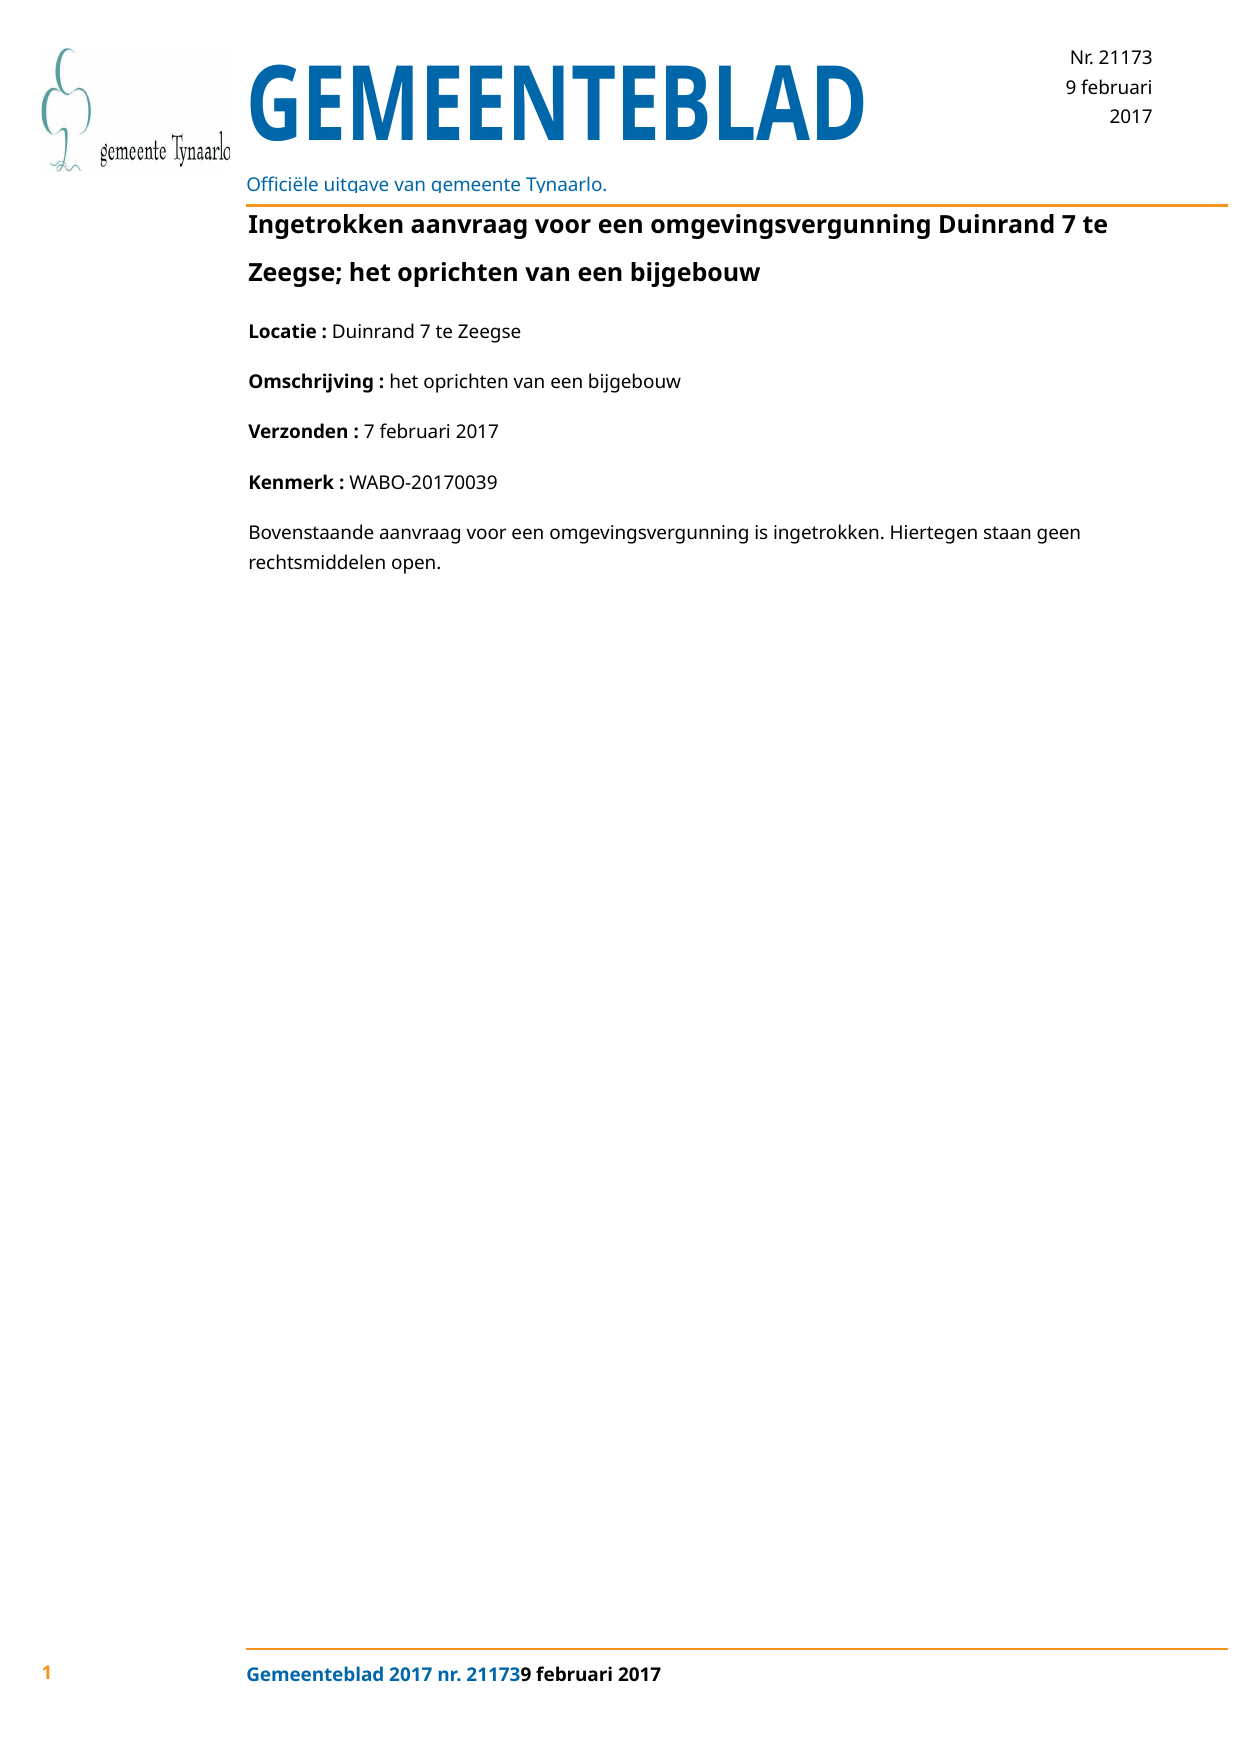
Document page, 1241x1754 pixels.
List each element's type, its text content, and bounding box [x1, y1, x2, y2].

text Kenmerk : WABO-20170039 [248, 469, 1152, 495]
text Bovenstaande aanvraag voor een omgevingsvergunning is ingetrokken. Hiertegen staan geen rechtsmiddelen open. [248, 519, 1152, 575]
text Verzonden : 7 februari 2017 [248, 419, 1152, 444]
text Ingetrokken aanvraag voor een omgevingsvergunning Duinrand 7 te Zeegse; het oprichten van een bijgebouw [248, 207, 1152, 288]
text Omschrijving : het oprichten van een bijgebouw [248, 368, 1152, 394]
picture [41, 47, 231, 172]
text Locatie : Duinrand 7 te Zeegse [248, 318, 1152, 344]
